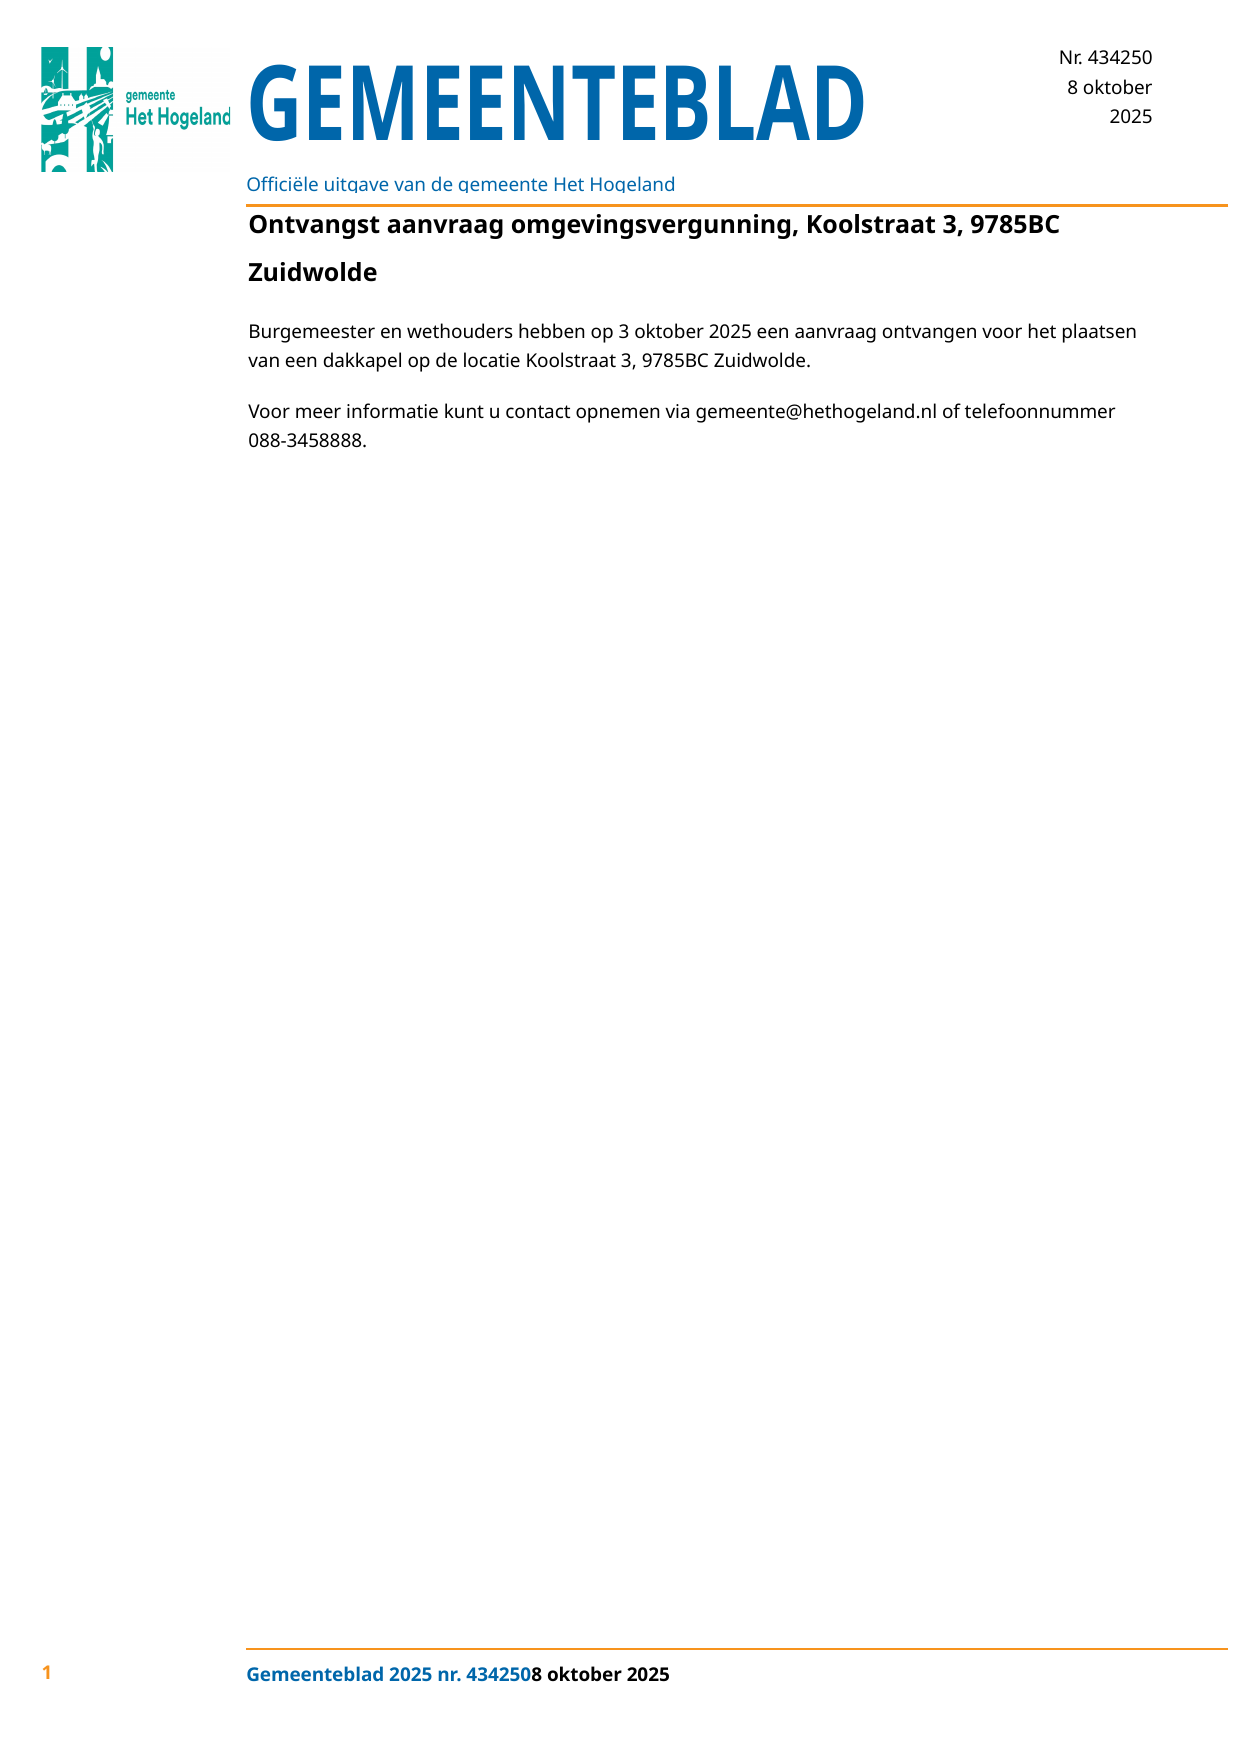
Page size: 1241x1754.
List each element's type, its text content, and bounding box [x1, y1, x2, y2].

text Ontvangst aanvraag omgevingsvergunning, Koolstraat 3, 9785BC Zuidwolde [248, 207, 1152, 288]
text Burgemeester en wethouders hebben op 3 oktober 2025 een aanvraag ontvangen voor het plaatsen van een dakkapel op de locatie Koolstraat 3, 9785BC Zuidwolde. [248, 318, 1152, 373]
picture [41, 47, 231, 172]
text Voor meer informatie kunt u contact opnemen via gemeente@hethogeland.nl of telefoonnummer 088-3458888. [248, 398, 1152, 453]
